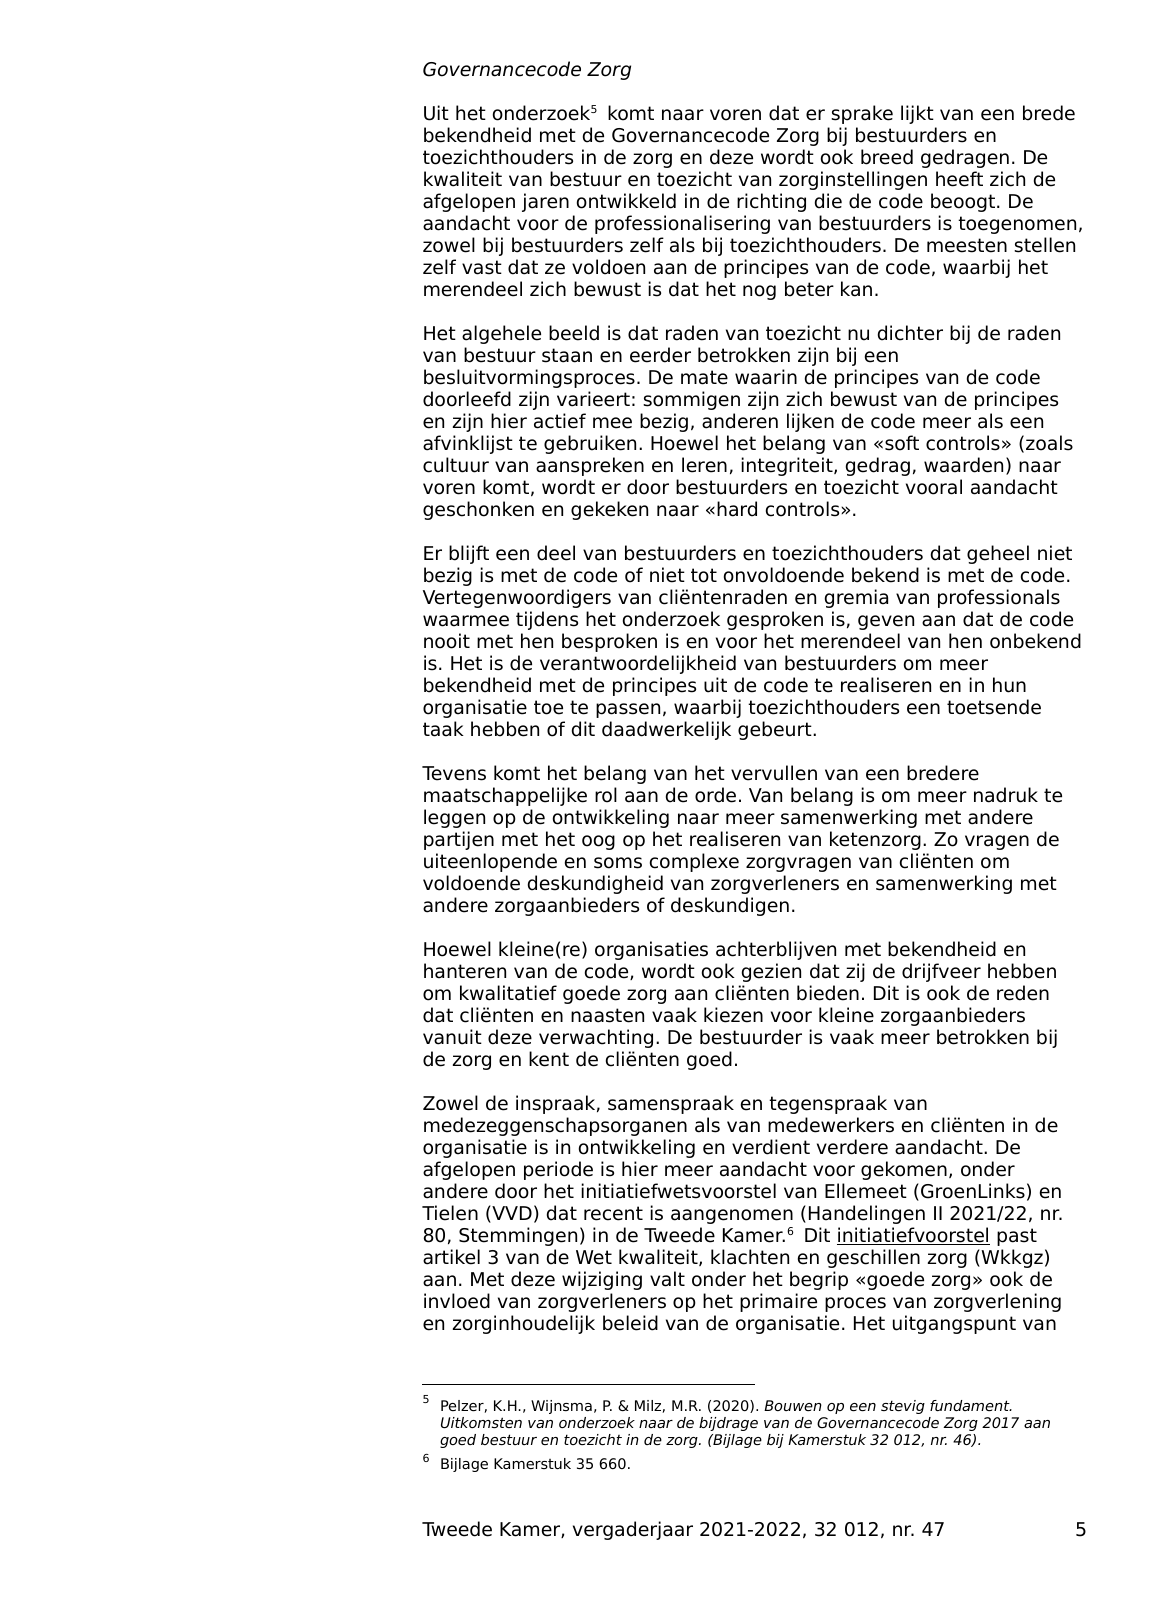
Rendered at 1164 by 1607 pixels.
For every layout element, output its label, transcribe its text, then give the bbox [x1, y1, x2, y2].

text Pelzer, K.H., Wijnsma, P. & Milz, M.R. (2020). Bouwen op een stevig fundament. Uitkomsten van onderzoek naar de bijdrage van de Governancecode Zorg 2017 aan goed bestuur en toezicht in de zorg. (Bijlage bij Kamerstuk 32 012, nr. 46). [422, 1393, 1087, 1449]
text Het algehele beeld is dat raden van toezicht nu dichter bij de raden van bestuur staan en eerder betrokken zijn bij een besluitvormingsproces. De mate waarin de principes van de code doorleefd zijn varieert: sommigen zijn zich bewust van de principes en zijn hier actief mee bezig, anderen lijken de code meer als een afvinklijst te gebruiken. Hoewel het belang van «soft controls» (zoals cultuur van aanspreken en leren, integriteit, gedrag, waarden) naar voren komt, wordt er door bestuurders en toezicht vooral aandacht geschonken en gekeken naar «hard controls». [422, 323, 1087, 521]
text Er blijft een deel van bestuurders en toezichthouders dat geheel niet bezig is met de code of niet tot onvoldoende bekend is met de code. Vertegenwoordigers van cliëntenraden en gremia van professionals waarmee tijdens het onderzoek gesproken is, geven aan dat de code nooit met hen besproken is en voor het merendeel van hen onbekend is. Het is de verantwoordelijkheid van bestuurders om meer bekendheid met de principes uit de code te realiseren en in hun organisatie toe te passen, waarbij toezichthouders een toetsende taak hebben of dit daadwerkelijk gebeurt. [422, 543, 1087, 741]
text Uit het onderzoek komt naar voren dat er sprake lijkt van een brede bekendheid met de Governancecode Zorg bij bestuurders en toezichthouders in de zorg en deze wordt ook breed gedragen. De kwaliteit van bestuur en toezicht van zorginstellingen heeft zich de afgelopen jaren ontwikkeld in de richting die de code beoogt. De aandacht voor de professionalisering van bestuurders is toegenomen, zowel bij bestuurders zelf als bij toezichthouders. De meesten stellen zelf vast dat ze voldoen aan de principes van de code, waarbij het merendeel zich bewust is dat het nog beter kan. [422, 103, 1087, 301]
text Bijlage Kamerstuk 35 660. [422, 1452, 1087, 1474]
text Zowel de inspraak, samenspraak en tegenspraak van medezeggenschapsorganen als van medewerkers en cliënten in de organisatie is in ontwikkeling en verdient verdere aandacht. De afgelopen periode is hier meer aandacht voor gekomen, onder andere door het initiatiefwetsvoorstel van Ellemeet (GroenLinks) en Tielen (VVD) dat recent is aangenomen (Handelingen II 2021/22, nr. 80, Stemmingen) in de Tweede Kamer. Dit initiatiefvoorstel past artikel 3 van de Wet kwaliteit, klachten en geschillen zorg (Wkkgz) aan. Met deze wijziging valt onder het begrip «goede zorg» ook de invloed van zorgverleners op het primaire proces van zorgverlening en zorginhoudelijk beleid van de organisatie. Het uitgangspunt van [422, 1093, 1087, 1335]
subtitle Governancecode Zorg [422, 59, 1087, 81]
text Tevens komt het belang van het vervullen van een bredere maatschappelijke rol aan de orde. Van belang is om meer nadruk te leggen op de ontwikkeling naar meer samenwerking met andere partijen met het oog op het realiseren van ketenzorg. Zo vragen de uiteenlopende en soms complexe zorgvragen van cliënten om voldoende deskundigheid van zorgverleners en samenwerking met andere zorgaanbieders of deskundigen. [422, 763, 1087, 917]
text Hoewel kleine(re) organisaties achterblijven met bekendheid en hanteren van de code, wordt ook gezien dat zij de drijfveer hebben om kwalitatief goede zorg aan cliënten bieden. Dit is ook de reden dat cliënten en naasten vaak kiezen voor kleine zorgaanbieders vanuit deze verwachting. De bestuurder is vaak meer betrokken bij de zorg en kent de cliënten goed. [422, 939, 1087, 1071]
